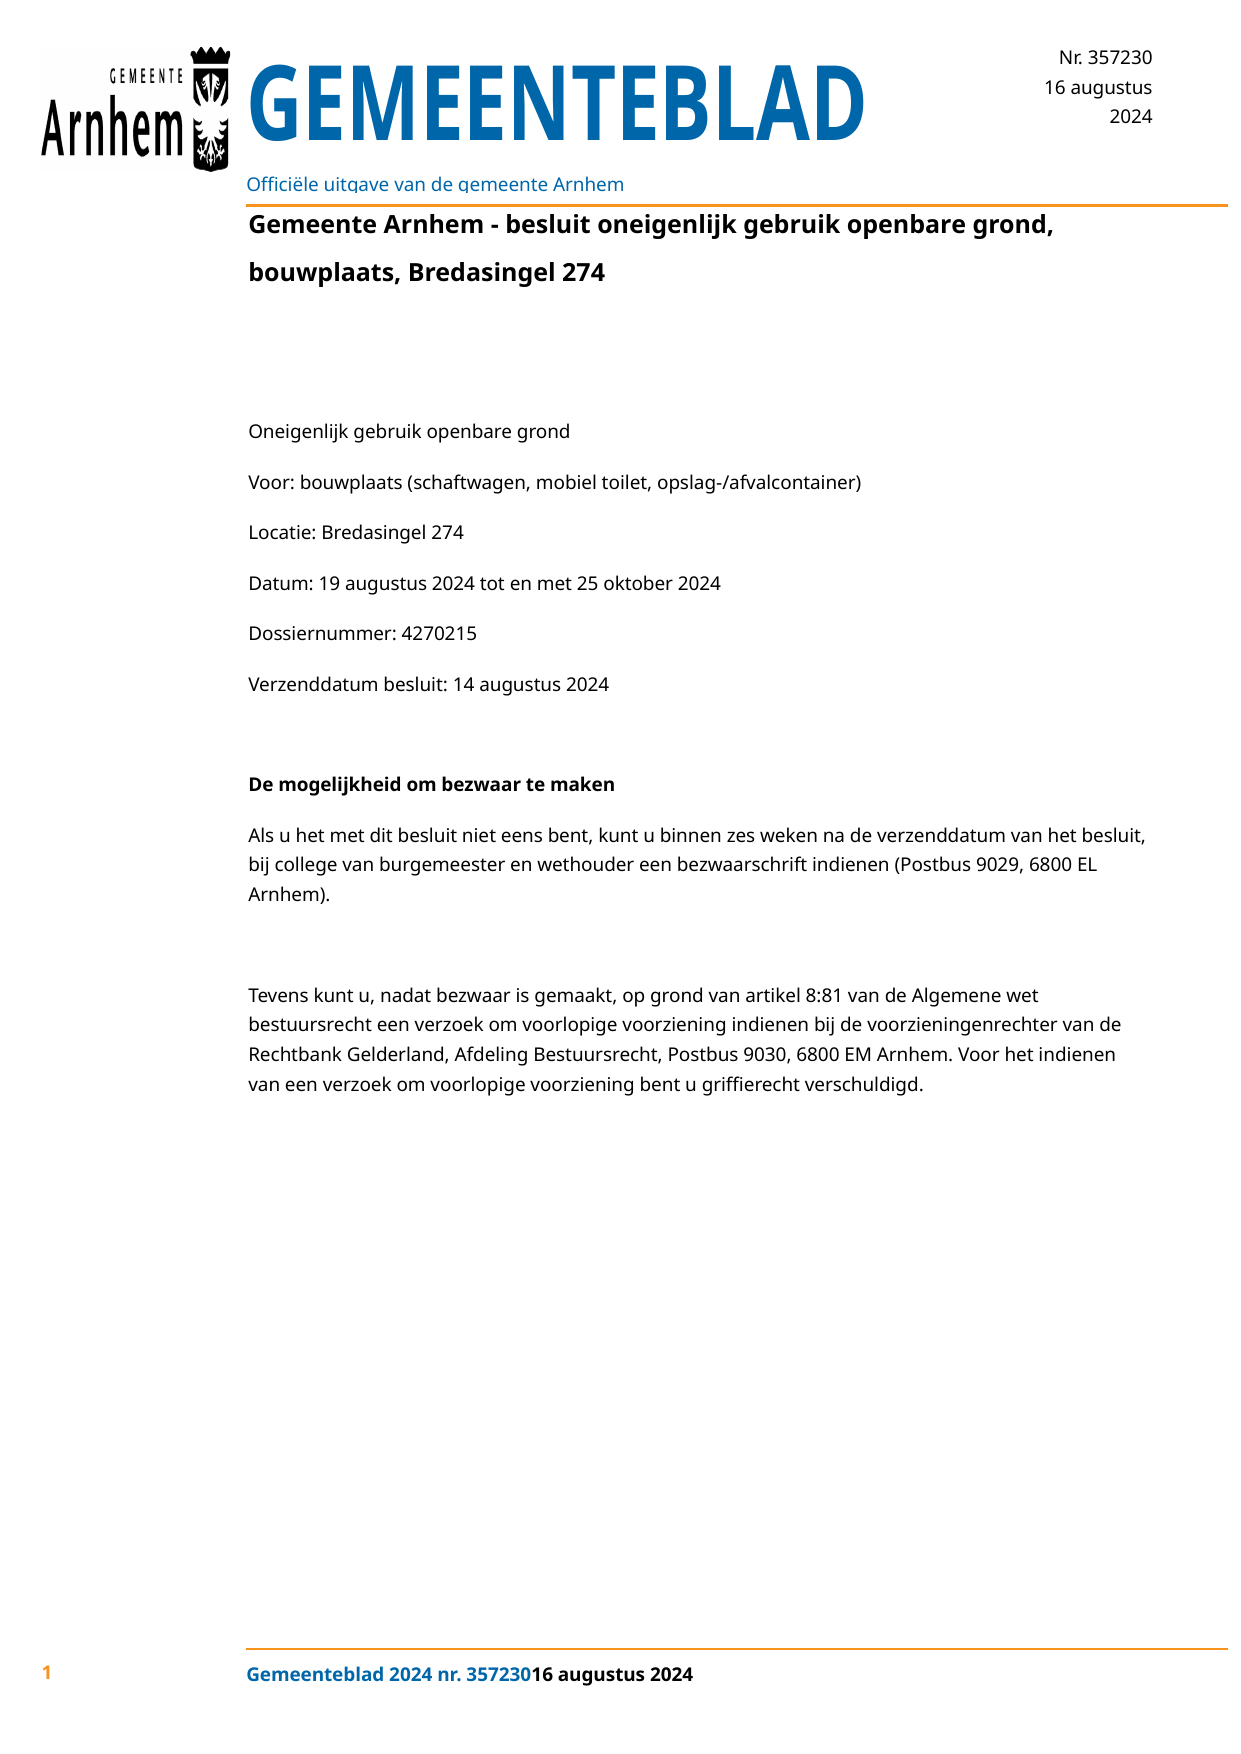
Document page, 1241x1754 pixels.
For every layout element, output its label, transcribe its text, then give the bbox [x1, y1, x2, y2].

text Locatie: Bredasingel 274 [248, 519, 1152, 545]
text Gemeente Arnhem - besluit oneigenlijk gebruik openbare grond, bouwplaats, Bredasingel 274 [248, 207, 1152, 288]
text Voor: bouwplaats (schaftwagen, mobiel toilet, opslag-/afvalcontainer) [248, 469, 1152, 495]
text Verzenddatum besluit: 14 augustus 2024 [248, 671, 1152, 697]
picture [41, 47, 231, 172]
text Oneigenlijk gebruik openbare grond [248, 419, 1152, 444]
text Dossiernummer: 4270215 [248, 620, 1152, 646]
text Als u het met dit besluit niet eens bent, kunt u binnen zes weken na de verzenddatum van het besluit, bij college van burgemeester en wethouder een bezwaarschrift indienen (Postbus 9029, 6800 EL Arnhem). [248, 822, 1152, 907]
text De mogelijkheid om bezwaar te maken [248, 772, 1152, 797]
text Tevens kunt u, nadat bezwaar is gemaakt, op grond van artikel 8:81 van de Algemene wet bestuursrecht een verzoek om voorlopige voorziening indienen bij de voorzieningenrechter van de Rechtbank Gelderland, Afdeling Bestuursrecht, Postbus 9030, 6800 EM Arnhem. Voor het indienen van een verzoek om voorlopige voorziening bent u griffierecht verschuldigd. [248, 982, 1152, 1097]
text Datum: 19 augustus 2024 tot en met 25 oktober 2024 [248, 570, 1152, 596]
